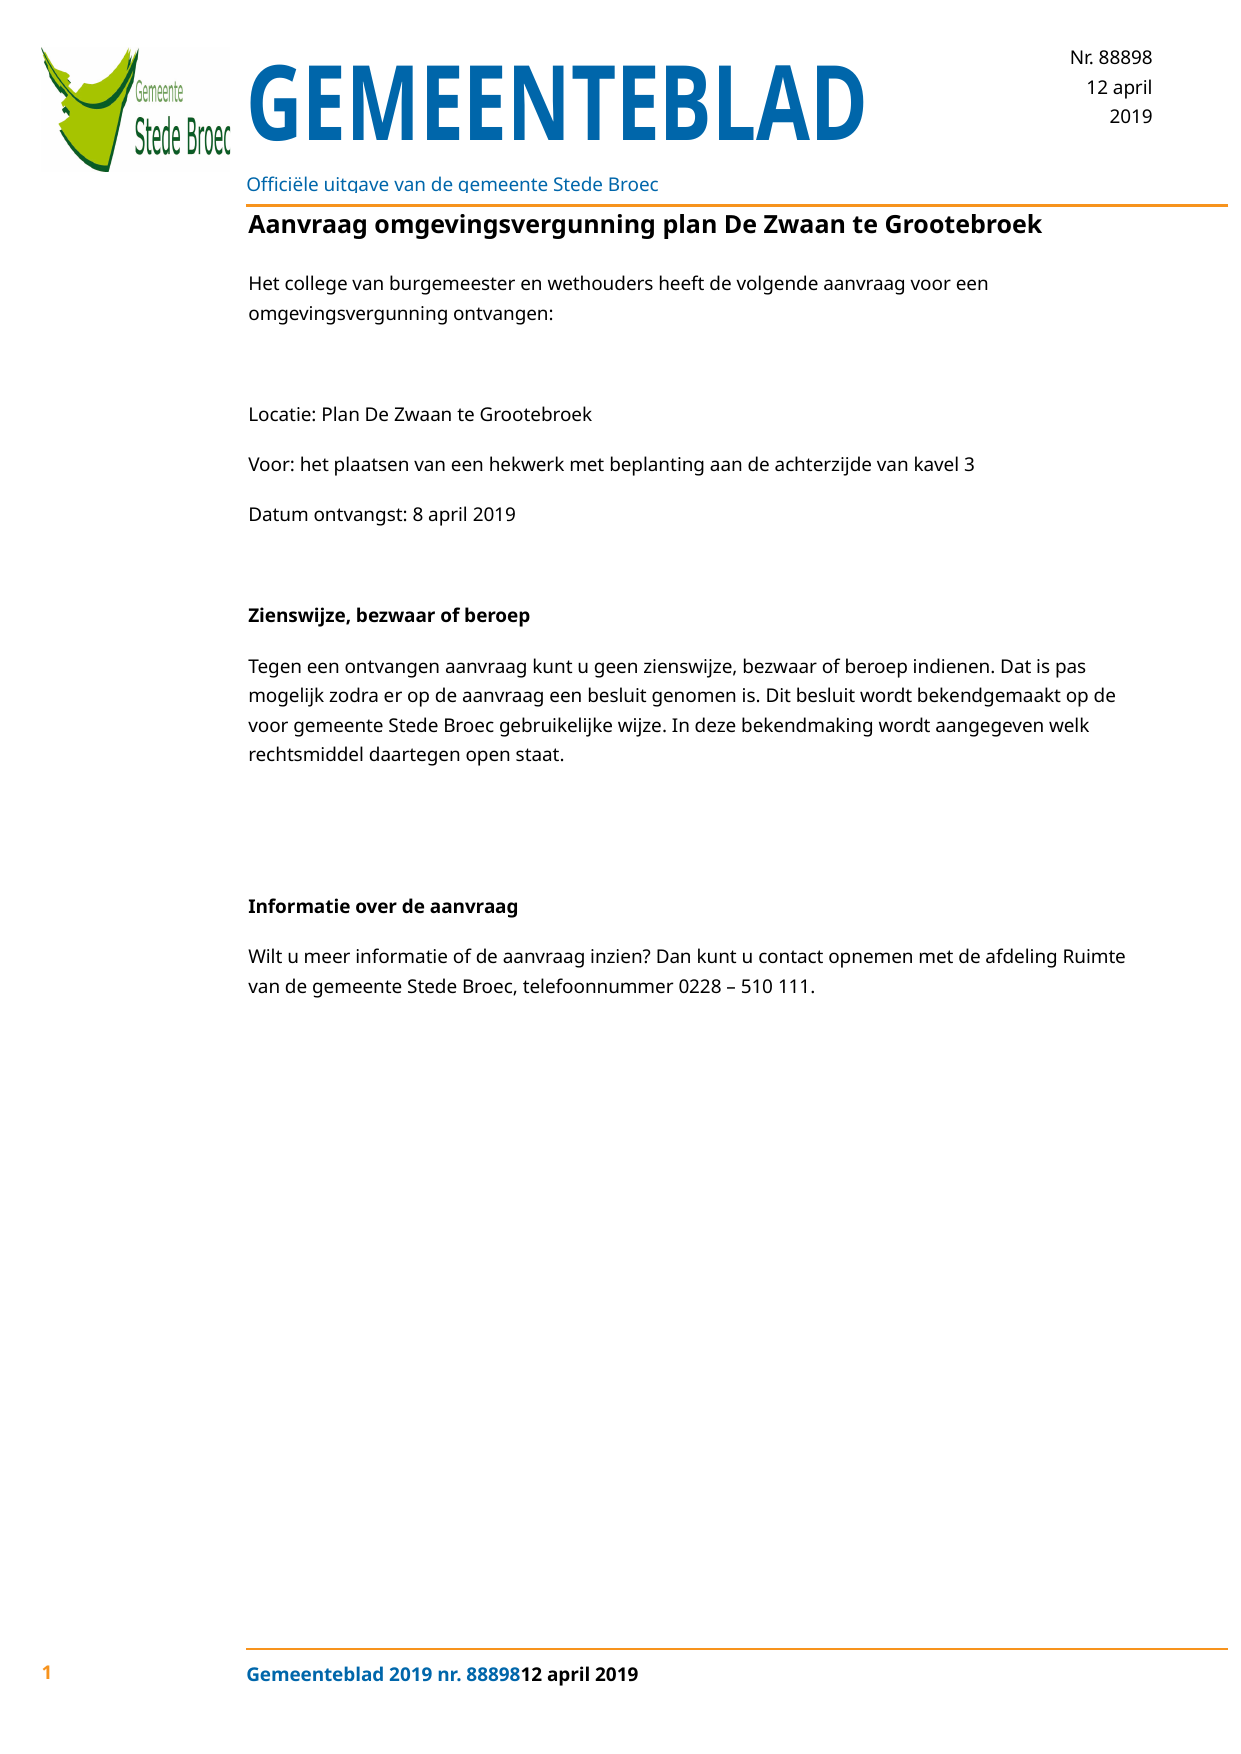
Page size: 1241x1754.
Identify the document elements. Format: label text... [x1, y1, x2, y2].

text Locatie: Plan De Zwaan te Grootebroek [248, 401, 1152, 426]
text Wilt u meer informatie of de aanvraag inzien? Dan kunt u contact opnemen met de afdeling Ruimte van de gemeente Stede Broec, telefoonnummer 0228 – 510 111. [248, 943, 1152, 998]
text Zienswijze, bezwaar of beroep [248, 602, 1152, 628]
text Aanvraag omgevingsvergunning plan De Zwaan te Grootebroek [248, 207, 1152, 241]
text Voor: het plaatsen van een hekwerk met beplanting aan de achterzijde van kavel 3 [248, 451, 1152, 477]
text Datum ontvangst: 8 april 2019 [248, 502, 1152, 527]
text Het college van burgemeester en wethouders heeft de volgende aanvraag voor een omgevingsvergunning ontvangen: [248, 270, 1152, 326]
text Informatie over de aanvraag [248, 893, 1152, 918]
picture [41, 47, 231, 172]
text Tegen een ontvangen aanvraag kunt u geen zienswijze, bezwaar of beroep indienen. Dat is pas mogelijk zodra er op de aanvraag een besluit genomen is. Dit besluit wordt bekendgemaakt op de voor gemeente Stede Broec gebruikelijke wijze. In deze bekendmaking wordt aangegeven welk rechtsmiddel daartegen open staat. [248, 653, 1152, 767]
